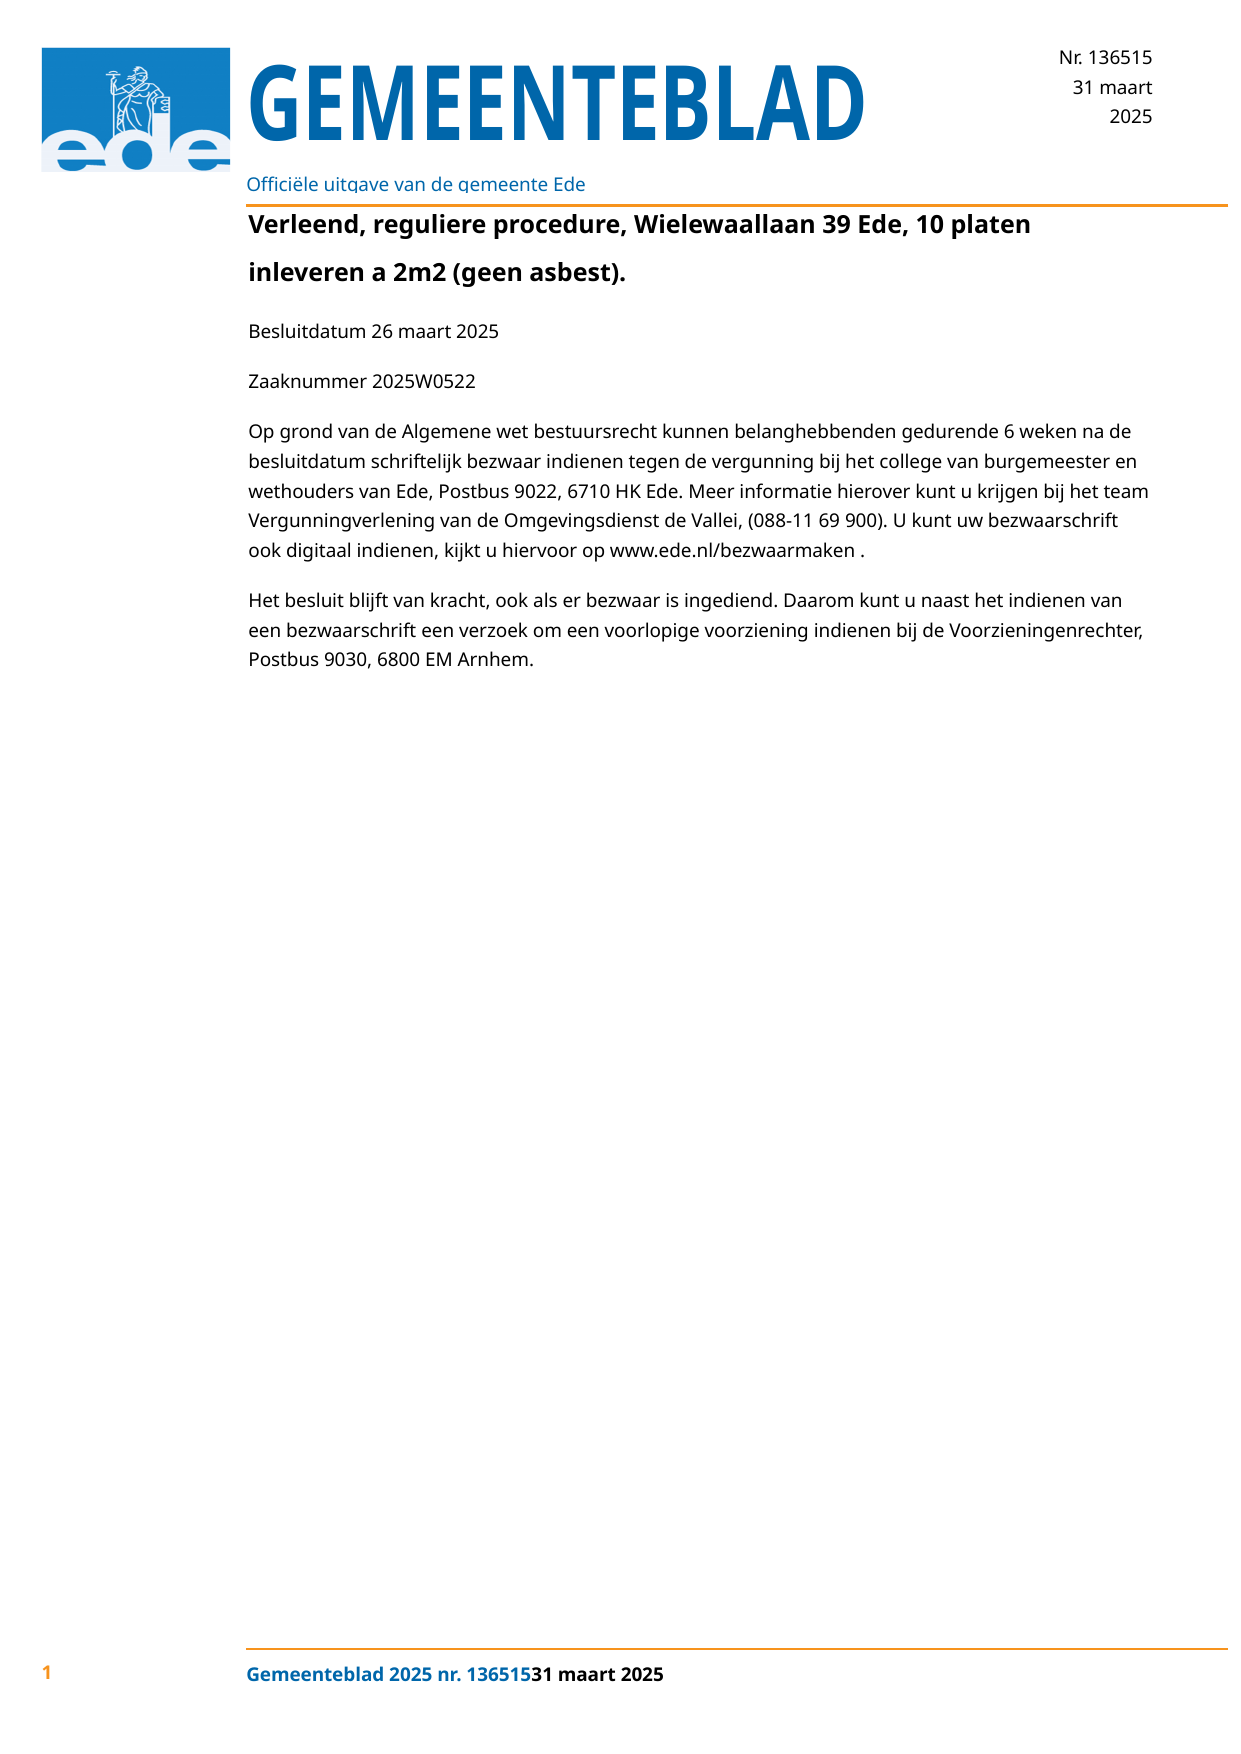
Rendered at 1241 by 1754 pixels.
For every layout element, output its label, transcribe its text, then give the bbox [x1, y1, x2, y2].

text Op grond van de Algemene wet bestuursrecht kunnen belanghebbenden gedurende 6 weken na de besluitdatum schriftelijk bezwaar indienen tegen de vergunning bij het college van burgemeester en wethouders van Ede, Postbus 9022, 6710 HK Ede. Meer informatie hierover kunt u krijgen bij het team Vergunningverlening van de Omgevingsdienst de Vallei, (088-11 69 900). U kunt uw bezwaarschrift ook digitaal indienen, kijkt u hiervoor op www.ede.nl/bezwaarmaken . [248, 419, 1152, 563]
text Het besluit blijft van kracht, ook als er bezwaar is ingediend. Daarom kunt u naast het indienen van een bezwaarschrift een verzoek om een voorlopige voorziening indienen bij de Voorzieningenrechter, Postbus 9030, 6800 EM Arnhem. [248, 587, 1152, 672]
text Zaaknummer 2025W0522 [248, 368, 1152, 394]
text Verleend, reguliere procedure, Wielewaallaan 39 Ede, 10 platen inleveren a 2m2 (geen asbest). [248, 207, 1152, 288]
picture [41, 47, 231, 172]
text Besluitdatum 26 maart 2025 [248, 318, 1152, 344]
